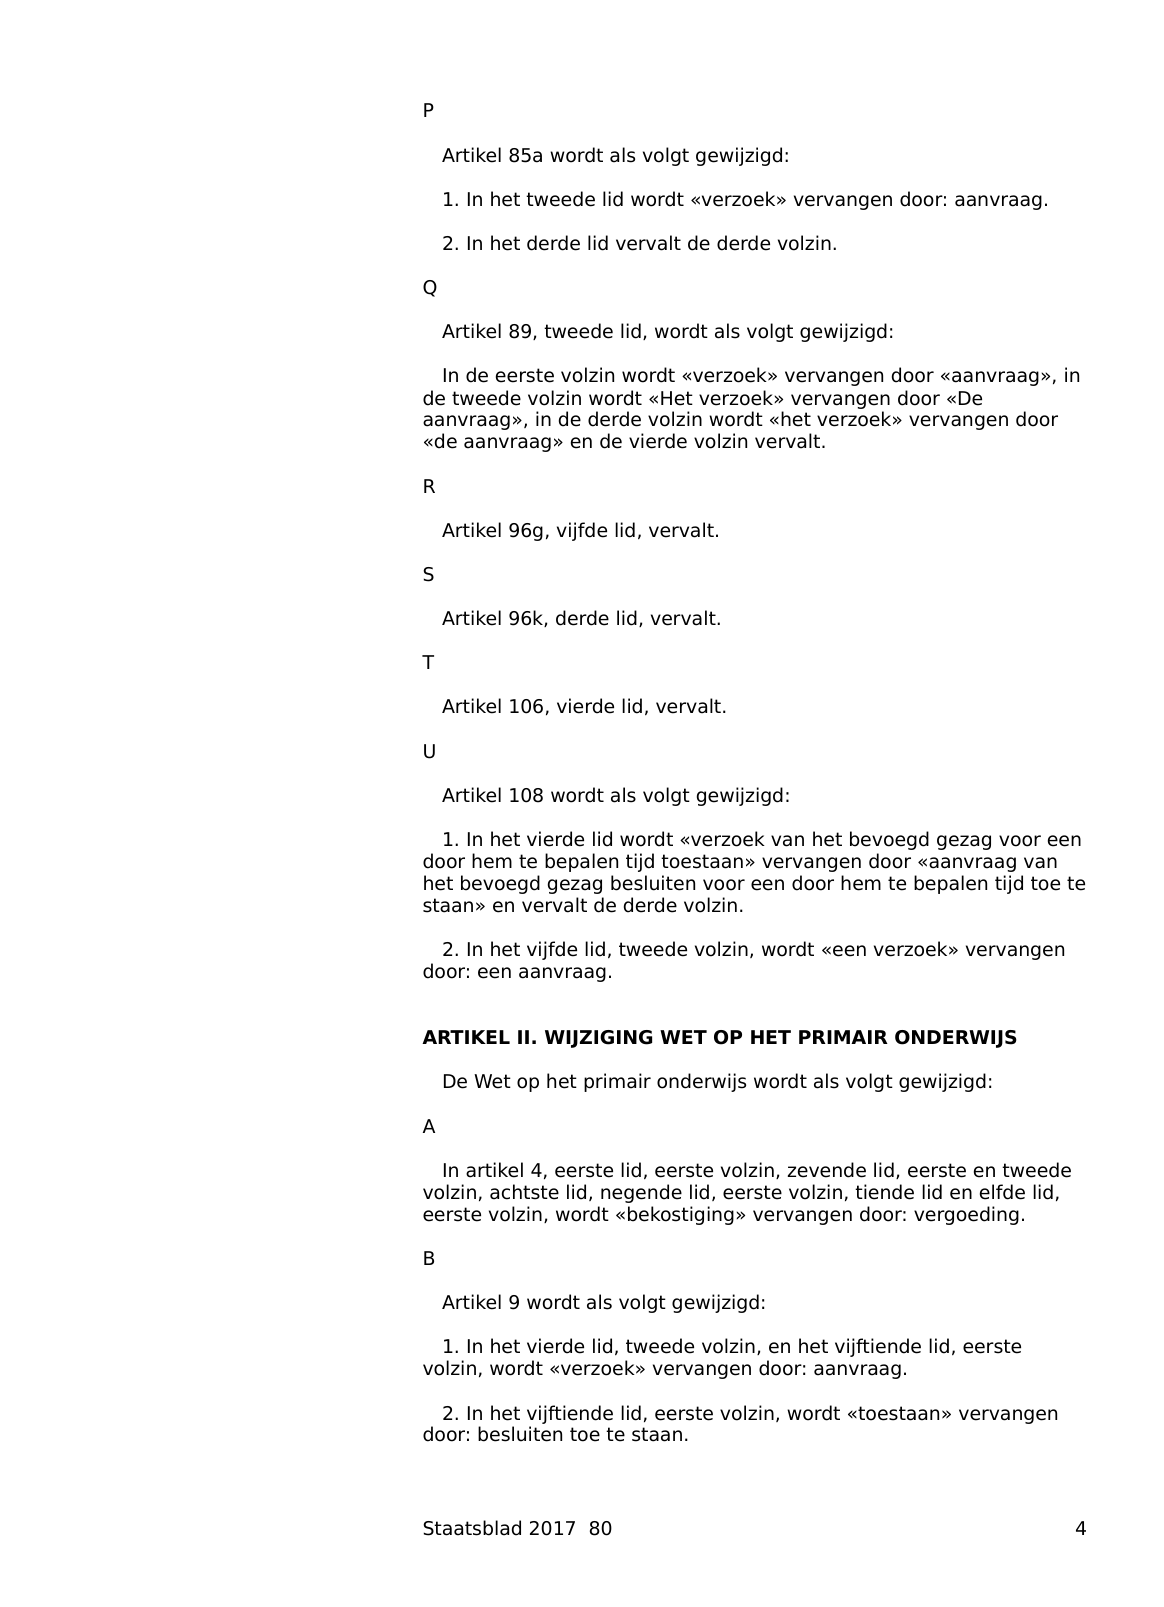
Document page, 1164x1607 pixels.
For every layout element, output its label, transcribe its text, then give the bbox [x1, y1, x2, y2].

text In de eerste volzin wordt «verzoek» vervangen door «aanvraag», in de tweede volzin wordt «Het verzoek» vervangen door «De aanvraag», in de derde volzin wordt «het verzoek» vervangen door «de aanvraag» en de vierde volzin vervalt. [422, 365, 1087, 453]
text Artikel 106, vierde lid, vervalt. [422, 696, 1087, 718]
text Artikel 9 wordt als volgt gewijzigd: [422, 1292, 1087, 1314]
text B [422, 1248, 1087, 1270]
text A [422, 1116, 1087, 1138]
text Artikel 85a wordt als volgt gewijzigd: [422, 144, 1087, 167]
text R [422, 476, 1087, 497]
text 1. In het vierde lid wordt «verzoek van het bevoegd gezag voor een door hem te bepalen tijd toestaan» vervangen door «aanvraag van het bevoegd gezag besluiten voor een door hem te bepalen tijd toe te staan» en vervalt de derde volzin. [422, 829, 1087, 917]
text P [422, 100, 1087, 122]
text U [422, 741, 1087, 762]
text 2. In het vijfde lid, tweede volzin, wordt «een verzoek» vervangen door: een aanvraag. [422, 939, 1087, 983]
text Artikel 108 wordt als volgt gewijzigd: [422, 785, 1087, 807]
text In artikel 4, eerste lid, eerste volzin, zevende lid, eerste en tweede volzin, achtste lid, negende lid, eerste volzin, tiende lid en elfde lid, eerste volzin, wordt «bekostiging» vervangen door: vergoeding. [422, 1160, 1087, 1226]
text Artikel 89, tweede lid, wordt als volgt gewijzigd: [422, 321, 1087, 343]
text Artikel 96k, derde lid, vervalt. [422, 608, 1087, 630]
text De Wet op het primair onderwijs wordt als volgt gewijzigd: [422, 1071, 1087, 1093]
text Artikel 96g, vijfde lid, vervalt. [422, 520, 1087, 542]
text 1. In het vierde lid, tweede volzin, en het vijftiende lid, eerste volzin, wordt «verzoek» vervangen door: aanvraag. [422, 1336, 1087, 1380]
text T [422, 652, 1087, 674]
text S [422, 564, 1087, 586]
text 2. In het vijftiende lid, eerste volzin, wordt «toestaan» vervangen door: besluiten toe te staan. [422, 1402, 1087, 1446]
subtitle ARTIKEL II. WIJZIGING WET OP HET PRIMAIR ONDERWIJS [422, 1027, 1087, 1049]
text 2. In het derde lid vervalt de derde volzin. [422, 233, 1087, 255]
text 1. In het tweede lid wordt «verzoek» vervangen door: aanvraag. [422, 189, 1087, 211]
text Q [422, 277, 1087, 299]
